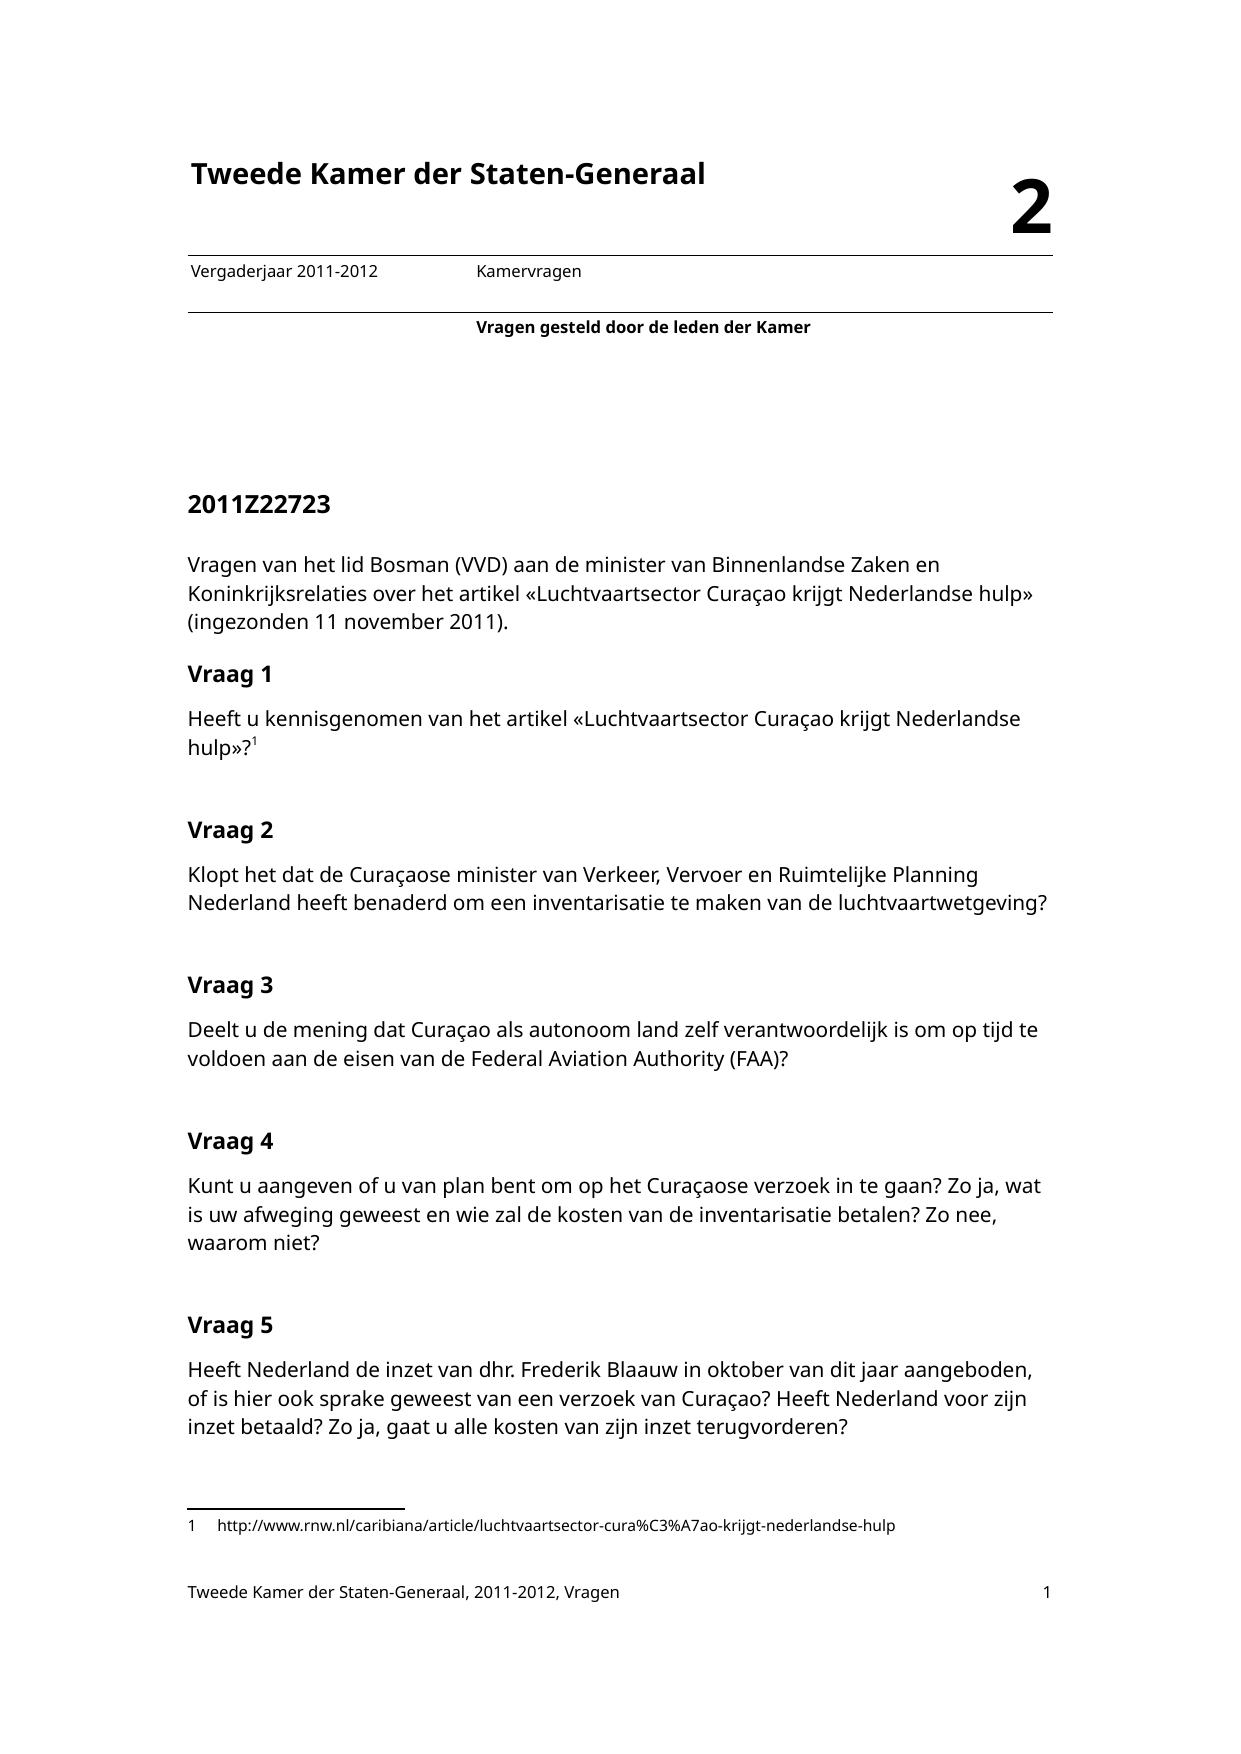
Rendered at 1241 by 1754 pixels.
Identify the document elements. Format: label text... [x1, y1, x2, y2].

subtitle Vraag 3 [187, 969, 1053, 1001]
subtitle Vraag 1 [187, 658, 1053, 689]
text 2011Z22723 [187, 487, 1053, 521]
subtitle Vraag 2 [187, 814, 1053, 845]
table_cell Vragen gesteld door de leden der Kamer [473, 313, 1053, 339]
text Deelt u de mening dat Curaçao als autonoom land zelf verantwoordelijk is om op tijd te voldoen aan de eisen van de Federal Aviation Authority (FAA)? [187, 1016, 1053, 1072]
table_cell [188, 313, 473, 339]
text Kunt u aangeven of u van plan bent om op het Curaçaose verzoek in te gaan? Zo ja, wat is uw afweging geweest en wie zal de kosten van de inventarisatie betalen? Zo nee, waarom niet? [187, 1171, 1053, 1257]
table_header 2 [880, 150, 1053, 255]
table_cell Kamervragen [473, 256, 1053, 312]
table_cell Vergaderjaar 2011-2012 [188, 256, 473, 312]
subtitle Vraag 4 [187, 1125, 1053, 1156]
table_header Tweede Kamer der Staten-Generaal [188, 150, 879, 255]
text Klopt het dat de Curaçaose minister van Verkeer, Vervoer en Ruimtelijke Planning Nederland heeft benaderd om een inventarisatie te maken van de luchtvaartwetgeving? [187, 860, 1053, 917]
text http://www.rnw.nl/caribiana/article/luchtvaartsector-cura%C3%A7ao-krijgt-nederlandse-hulp [187, 1479, 1053, 1536]
text Heeft u kennisgenomen van het artikel «Luchtvaartsector Curaçao krijgt Nederlandse hulp»? [187, 704, 1053, 761]
subtitle Vraag 5 [187, 1309, 1053, 1340]
text Heeft Nederland de inzet van dhr. Frederik Blaauw in oktober van dit jaar aangeboden, of is hier ook sprake geweest van een verzoek van Curaçao? Heeft Nederland voor zijn inzet betaald? Zo ja, gaat u alle kosten van zijn inzet terugvorderen? [187, 1355, 1053, 1441]
text Vragen van het lid Bosman (VVD) aan de minister van Binnenlandse Zaken en Koninkrijksrelaties over het artikel «Luchtvaartsector Curaçao krijgt Nederlandse hulp» (ingezonden 11 november 2011). [187, 550, 1053, 636]
